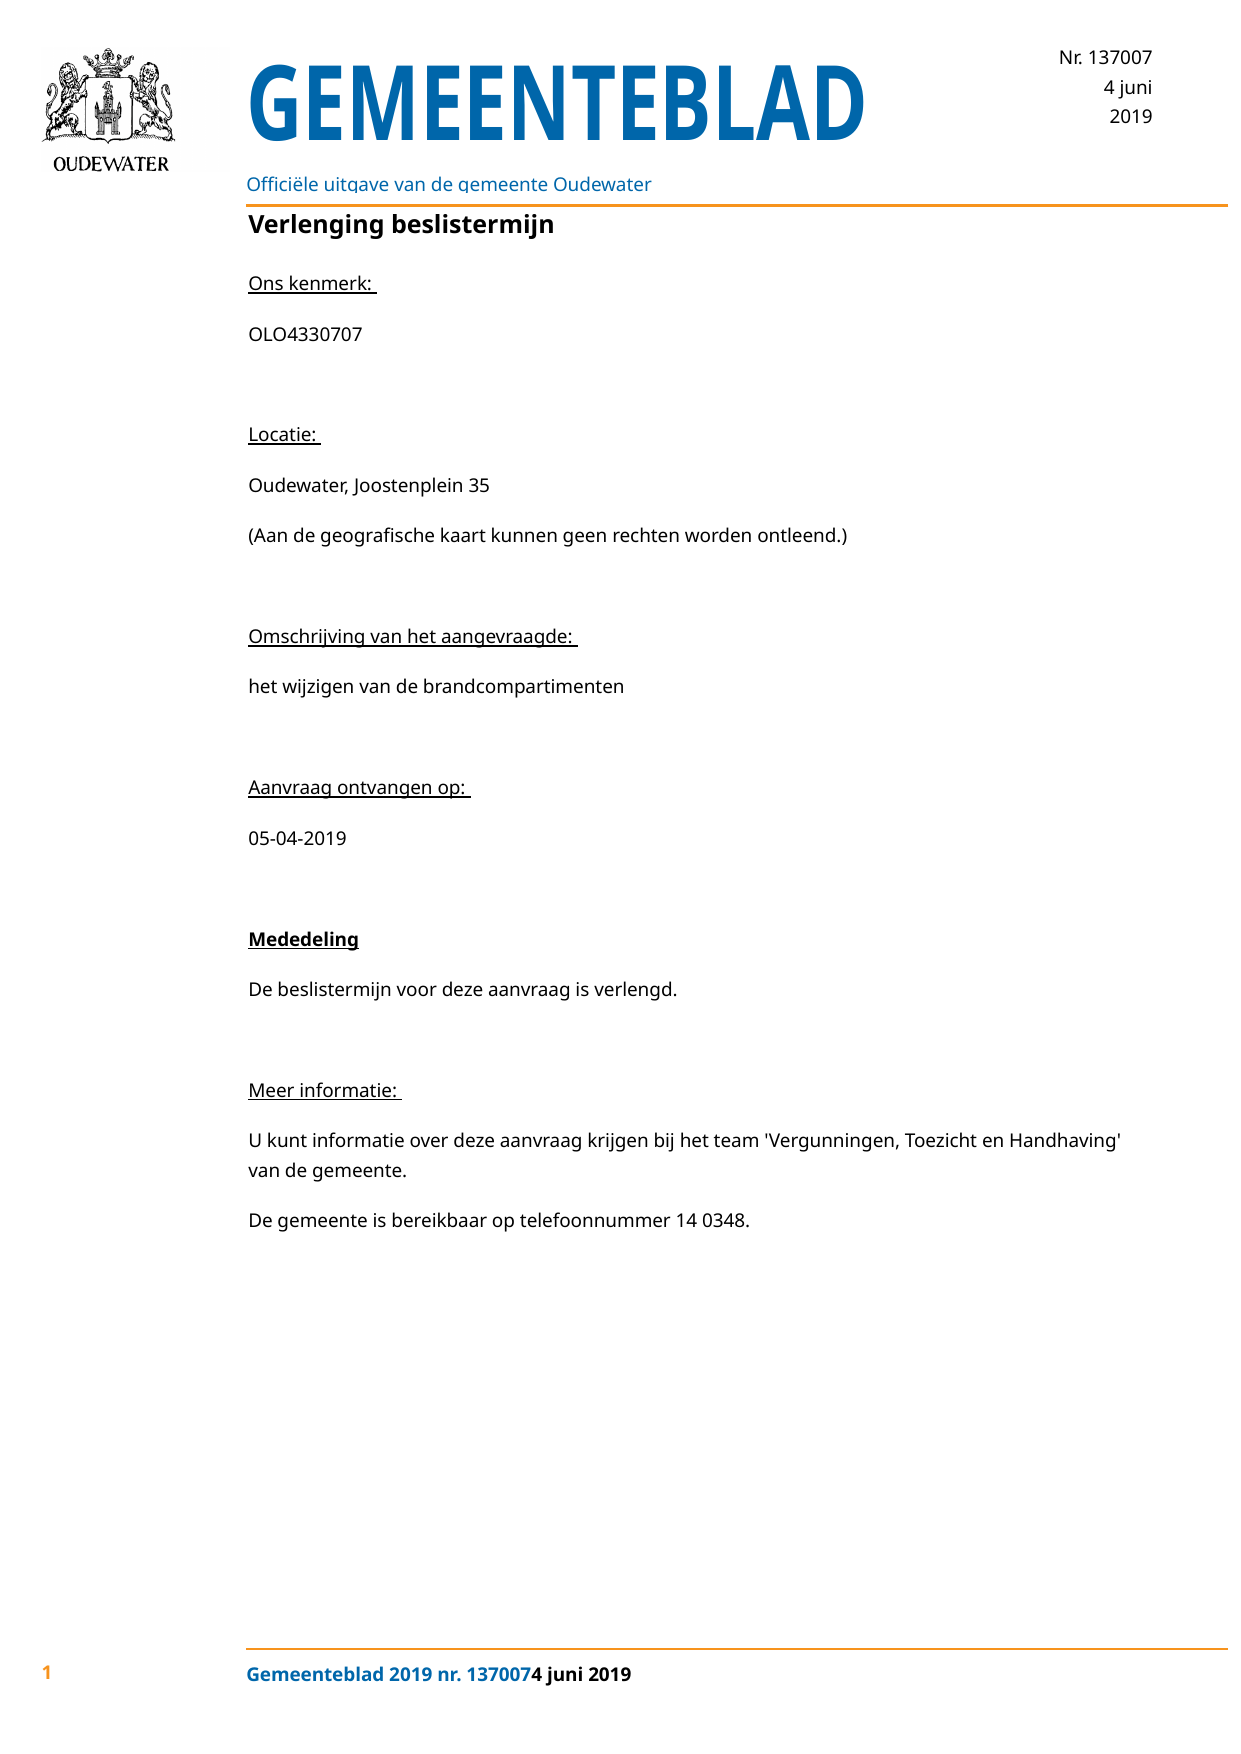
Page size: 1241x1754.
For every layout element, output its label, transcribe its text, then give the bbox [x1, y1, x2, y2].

text Mededeling [248, 926, 1152, 951]
text het wijzigen van de brandcompartimenten [248, 674, 1152, 699]
text (Aan de geografische kaart kunnen geen rechten worden ontleend.) [248, 522, 1152, 548]
text Verlenging beslistermijn [248, 207, 1152, 241]
text Ons kenmerk: [248, 270, 1152, 296]
text U kunt informatie over deze aanvraag krijgen bij het team 'Vergunningen, Toezicht en Handhaving' van de gemeente. [248, 1127, 1152, 1183]
text OLO4330707 [248, 321, 1152, 346]
text De beslistermijn voor deze aanvraag is verlengd. [248, 976, 1152, 1002]
picture [41, 47, 231, 172]
text Aanvraag ontvangen op: [248, 774, 1152, 800]
text 05-04-2019 [248, 825, 1152, 851]
text Omschrijving van het aangevraagde: [248, 623, 1152, 649]
text Locatie: [248, 422, 1152, 447]
text Oudewater, Joostenplein 35 [248, 472, 1152, 498]
text De gemeente is bereikbaar op telefoonnummer 14 0348. [248, 1207, 1152, 1233]
text Meer informatie: [248, 1077, 1152, 1103]
